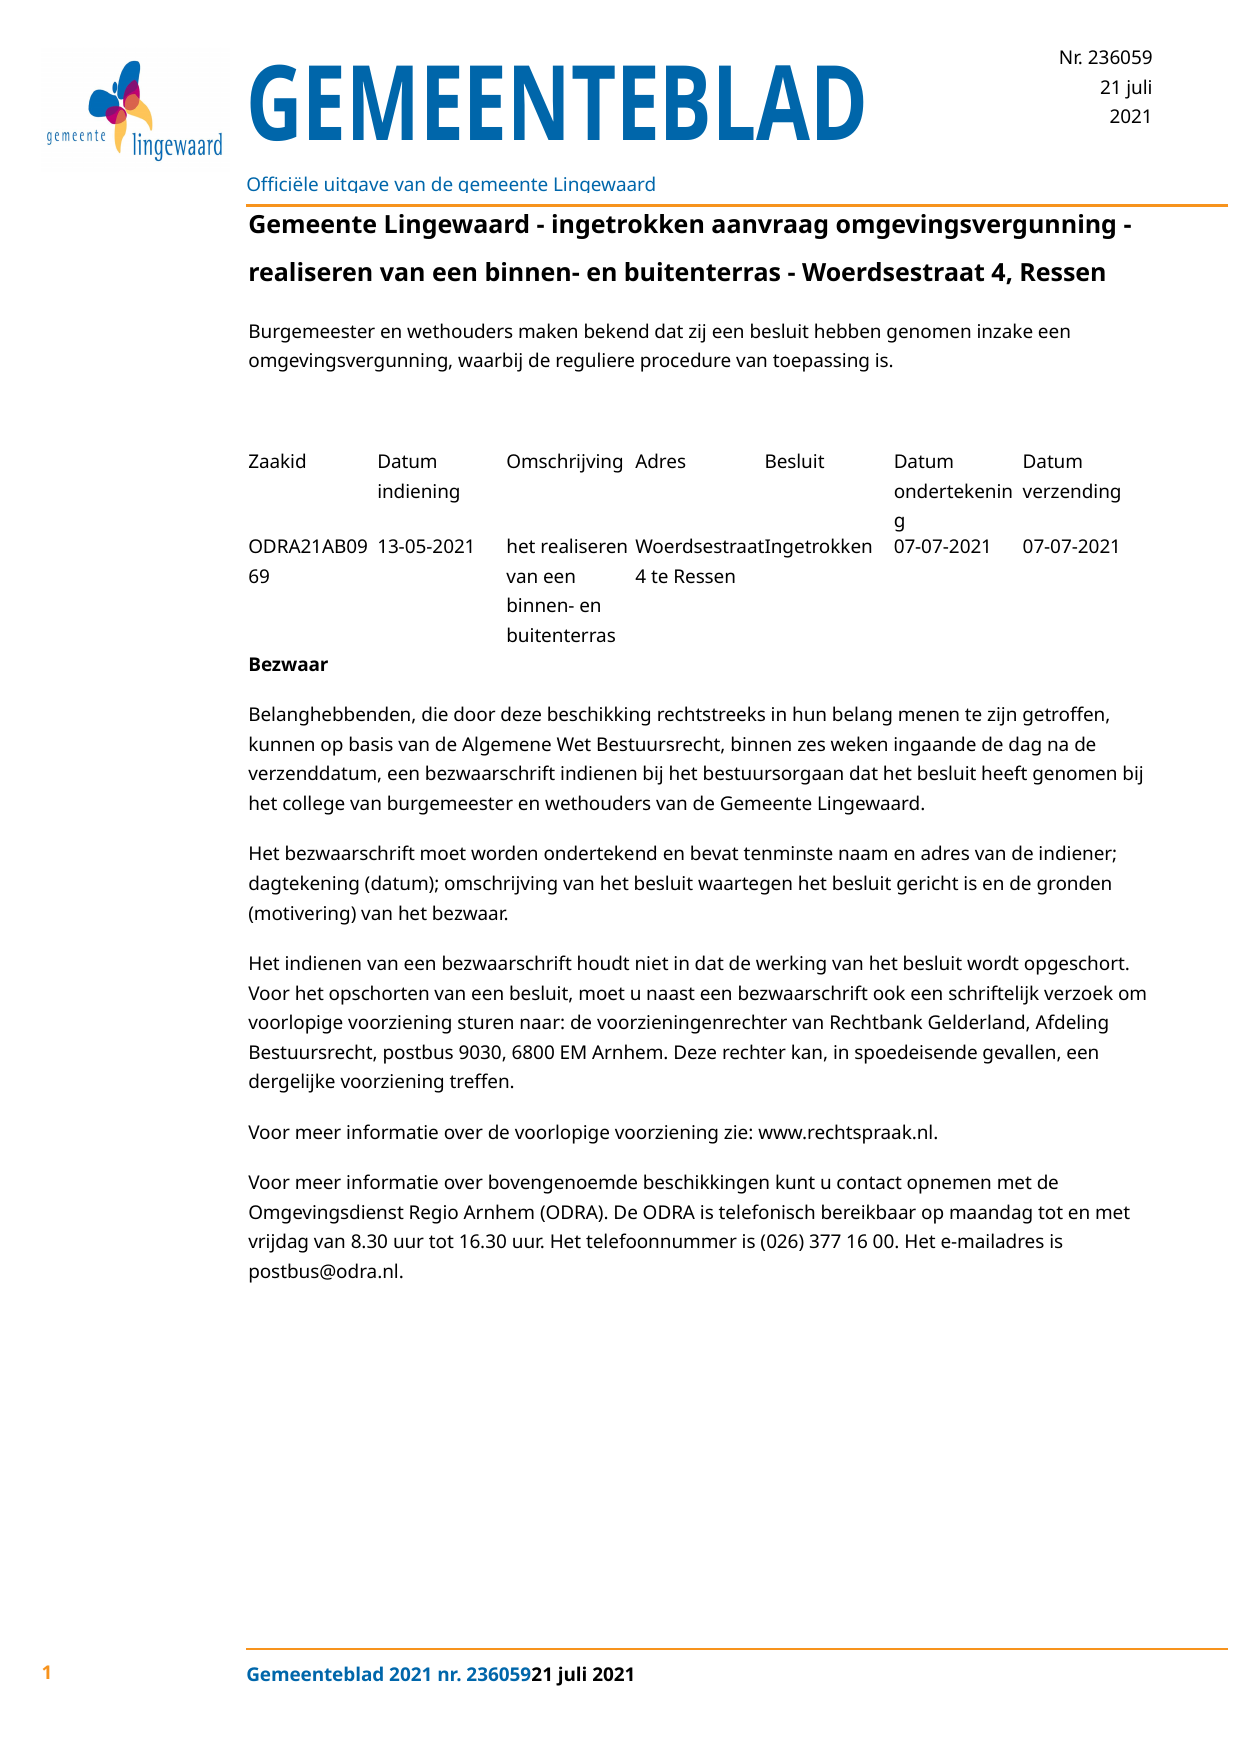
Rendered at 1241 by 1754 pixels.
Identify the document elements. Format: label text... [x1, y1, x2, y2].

picture [41, 47, 231, 172]
text Burgemeester en wethouders maken bekend dat zij een besluit hebben genomen inzake een omgevingsvergunning, waarbij de reguliere procedure van toepassing is. [248, 318, 1152, 373]
text Het indienen van een bezwaarschrift houdt niet in dat de werking van het besluit wordt opgeschort. Voor het opschorten van een besluit, moet u naast een bezwaarschrift ook een schriftelijk verzoek om voorlopige voorziening sturen naar: de voorzieningenrechter van Rechtbank Gelderland, Afdeling Bestuursrecht, postbus 9030, 6800 EM Arnhem. Deze rechter kan, in spoedeisende gevallen, een dergelijke voorziening treffen. [248, 950, 1152, 1094]
text Het bezwaarschrift moet worden ondertekend en bevat tenminste naam en adres van de indiener; dagtekening (datum); omschrijving van het besluit waartegen het besluit gericht is en de gronden (motivering) van het bezwaar. [248, 841, 1152, 926]
table_cell 13-05-2021 [377, 533, 506, 648]
table_header Besluit [764, 449, 893, 533]
table_header Omschrijving [506, 449, 635, 533]
table_cell 07-07-2021 [1023, 533, 1152, 648]
table_cell ODRA21AB0969 [248, 533, 377, 648]
text Voor meer informatie over de voorlopige voorziening zie: www.rechtspraak.nl. [248, 1119, 1152, 1145]
table_cell Woerdsestraat 4 te Ressen [635, 533, 764, 648]
table_header Datum ondertekening [894, 449, 1022, 533]
table_cell het realiseren van een binnen- en buitenterras [506, 533, 635, 648]
table_header Datum indiening [377, 449, 506, 533]
text Bezwaar [248, 651, 1152, 677]
table_header Datum verzending [1023, 449, 1152, 533]
text Voor meer informatie over bovengenoemde beschikkingen kunt u contact opnemen met de Omgevingsdienst Regio Arnhem (ODRA). De ODRA is telefonisch bereikbaar op maandag tot en met vrijdag van 8.30 uur tot 16.30 uur. Het telefoonnummer is (026) 377 16 00. Het e-mailadres is postbus@odra.nl. [248, 1169, 1152, 1284]
text Belanghebbenden, die door deze beschikking rechtstreeks in hun belang menen te zijn getroffen, kunnen op basis van de Algemene Wet Bestuursrecht, binnen zes weken ingaande de dag na de verzenddatum, een bezwaarschrift indienen bij het bestuursorgaan dat het besluit heeft genomen bij het college van burgemeester en wethouders van de Gemeente Lingewaard. [248, 701, 1152, 816]
table_cell 07-07-2021 [894, 533, 1022, 648]
table_header Zaakid [248, 449, 377, 533]
table_cell Ingetrokken [764, 533, 893, 648]
table_header Adres [635, 449, 764, 533]
text Gemeente Lingewaard - ingetrokken aanvraag omgevingsvergunning - realiseren van een binnen- en buitenterras - Woerdsestraat 4, Ressen [248, 207, 1152, 288]
